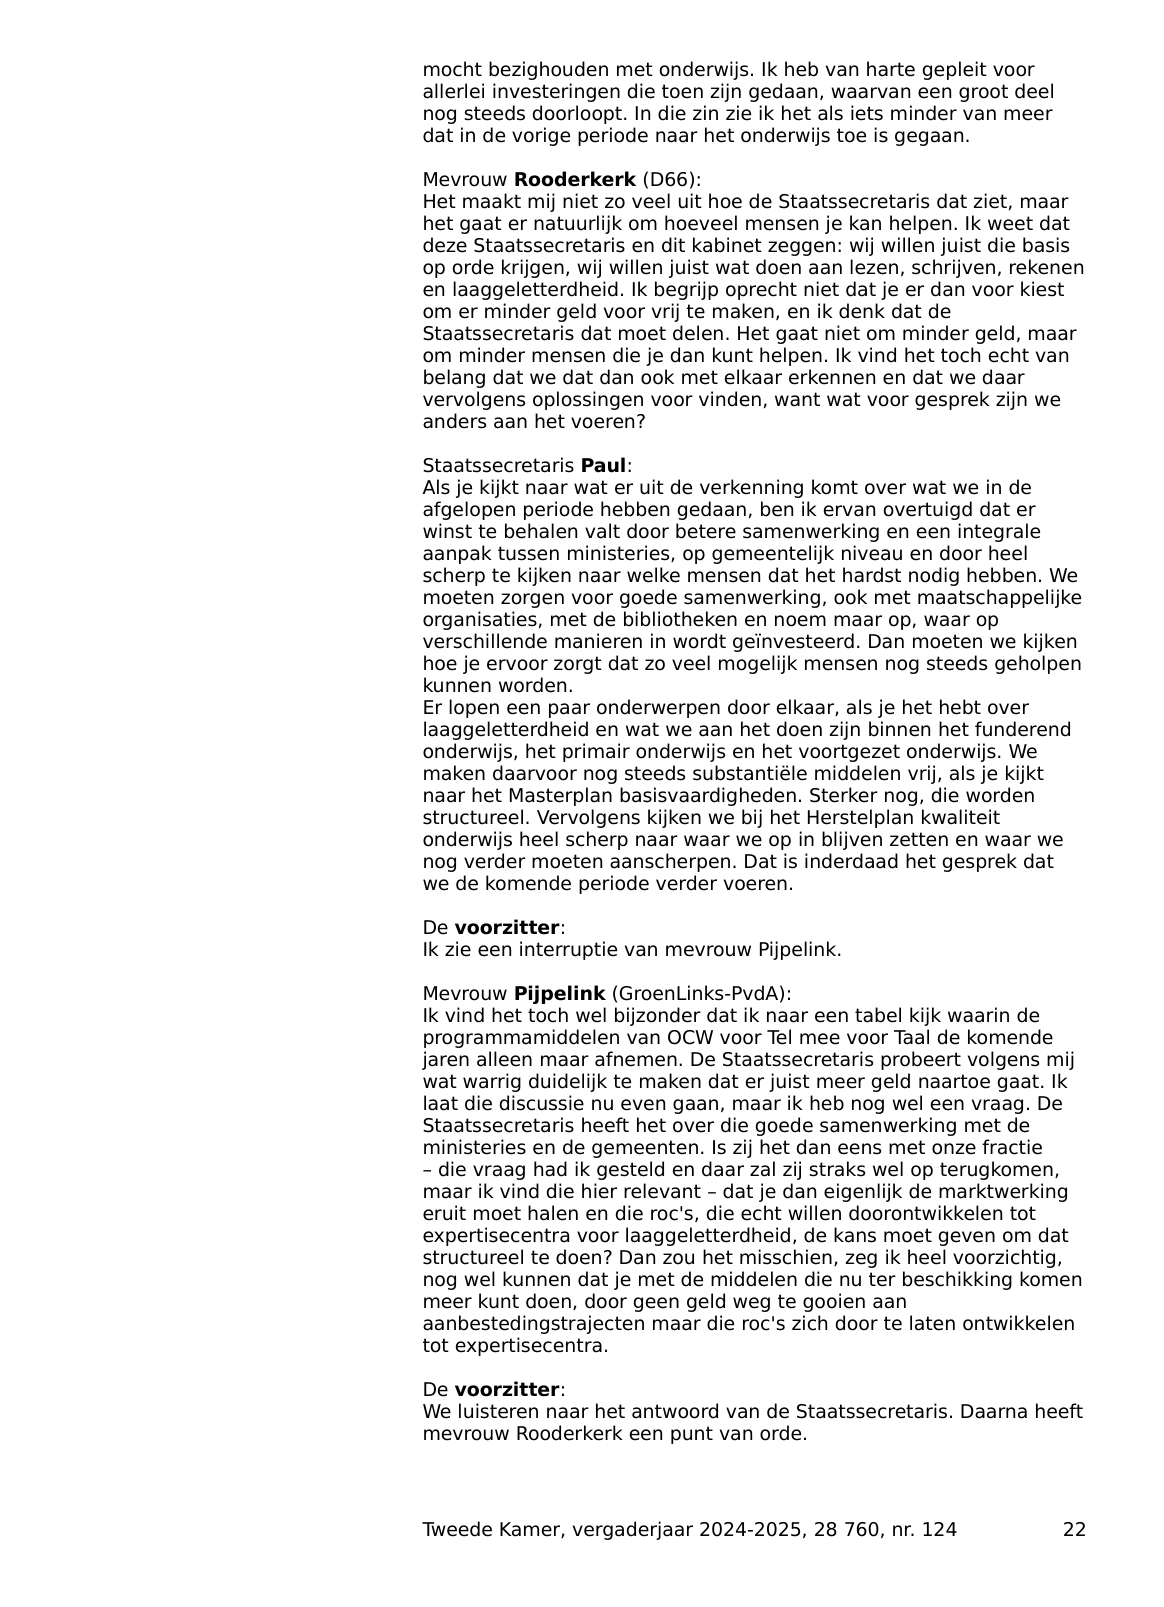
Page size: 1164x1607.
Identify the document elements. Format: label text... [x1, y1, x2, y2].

text De voorzitter: [422, 1379, 1087, 1401]
text We luisteren naar het antwoord van de Staatssecretaris. Daarna heeft mevrouw Rooderkerk een punt van orde. [422, 1401, 1087, 1445]
text De voorzitter: [422, 917, 1087, 939]
text Mevrouw Rooderkerk (D66): [422, 169, 1087, 191]
text mocht bezighouden met onderwijs. Ik heb van harte gepleit voor allerlei investeringen die toen zijn gedaan, waarvan een groot deel nog steeds doorloopt. In die zin zie ik het als iets minder van meer dat in de vorige periode naar het onderwijs toe is gegaan. [422, 59, 1087, 147]
text Er lopen een paar onderwerpen door elkaar, als je het hebt over laaggeletterdheid en wat we aan het doen zijn binnen het funderend onderwijs, het primair onderwijs en het voortgezet onderwijs. We maken daarvoor nog steeds substantiële middelen vrij, als je kijkt naar het Masterplan basisvaardigheden. Sterker nog, die worden structureel. Vervolgens kijken we bij het Herstelplan kwaliteit onderwijs heel scherp naar waar we op in blijven zetten en waar we nog verder moeten aanscherpen. Dat is inderdaad het gesprek dat we de komende periode verder voeren. [422, 697, 1087, 895]
text Het maakt mij niet zo veel uit hoe de Staatssecretaris dat ziet, maar het gaat er natuurlijk om hoeveel mensen je kan helpen. Ik weet dat deze Staatssecretaris en dit kabinet zeggen: wij willen juist die basis op orde krijgen, wij willen juist wat doen aan lezen, schrijven, rekenen en laaggeletterdheid. Ik begrijp oprecht niet dat je er dan voor kiest om er minder geld voor vrij te maken, en ik denk dat de Staatssecretaris dat moet delen. Het gaat niet om minder geld, maar om minder mensen die je dan kunt helpen. Ik vind het toch echt van belang dat we dat dan ook met elkaar erkennen en dat we daar vervolgens oplossingen voor vinden, want wat voor gesprek zijn we anders aan het voeren? [422, 191, 1087, 433]
text Als je kijkt naar wat er uit de verkenning komt over wat we in de afgelopen periode hebben gedaan, ben ik ervan overtuigd dat er winst te behalen valt door betere samenwerking en een integrale aanpak tussen ministeries, op gemeentelijk niveau en door heel scherp te kijken naar welke mensen dat het hardst nodig hebben. We moeten zorgen voor goede samenwerking, ook met maatschappelijke organisaties, met de bibliotheken en noem maar op, waar op verschillende manieren in wordt geïnvesteerd. Dan moeten we kijken hoe je ervoor zorgt dat zo veel mogelijk mensen nog steeds geholpen kunnen worden. [422, 477, 1087, 697]
text Ik vind het toch wel bijzonder dat ik naar een tabel kijk waarin de programmamiddelen van OCW voor Tel mee voor Taal de komende jaren alleen maar afnemen. De Staatssecretaris probeert volgens mij wat warrig duidelijk te maken dat er juist meer geld naartoe gaat. Ik laat die discussie nu even gaan, maar ik heb nog wel een vraag. De Staatssecretaris heeft het over die goede samenwerking met de ministeries en de gemeenten. Is zij het dan eens met onze fractie – die vraag had ik gesteld en daar zal zij straks wel op terugkomen, maar ik vind die hier relevant – dat je dan eigenlijk de marktwerking eruit moet halen en die roc's, die echt willen doorontwikkelen tot expertisecentra voor laaggeletterdheid, de kans moet geven om dat structureel te doen? Dan zou het misschien, zeg ik heel voorzichtig, nog wel kunnen dat je met de middelen die nu ter beschikking komen meer kunt doen, door geen geld weg te gooien aan aanbestedingstrajecten maar die roc's zich door te laten ontwikkelen tot expertisecentra. [422, 1005, 1087, 1357]
text Ik zie een interruptie van mevrouw Pijpelink. [422, 939, 1087, 961]
text Staatssecretaris Paul: [422, 455, 1087, 477]
text Mevrouw Pijpelink (GroenLinks-PvdA): [422, 983, 1087, 1005]
